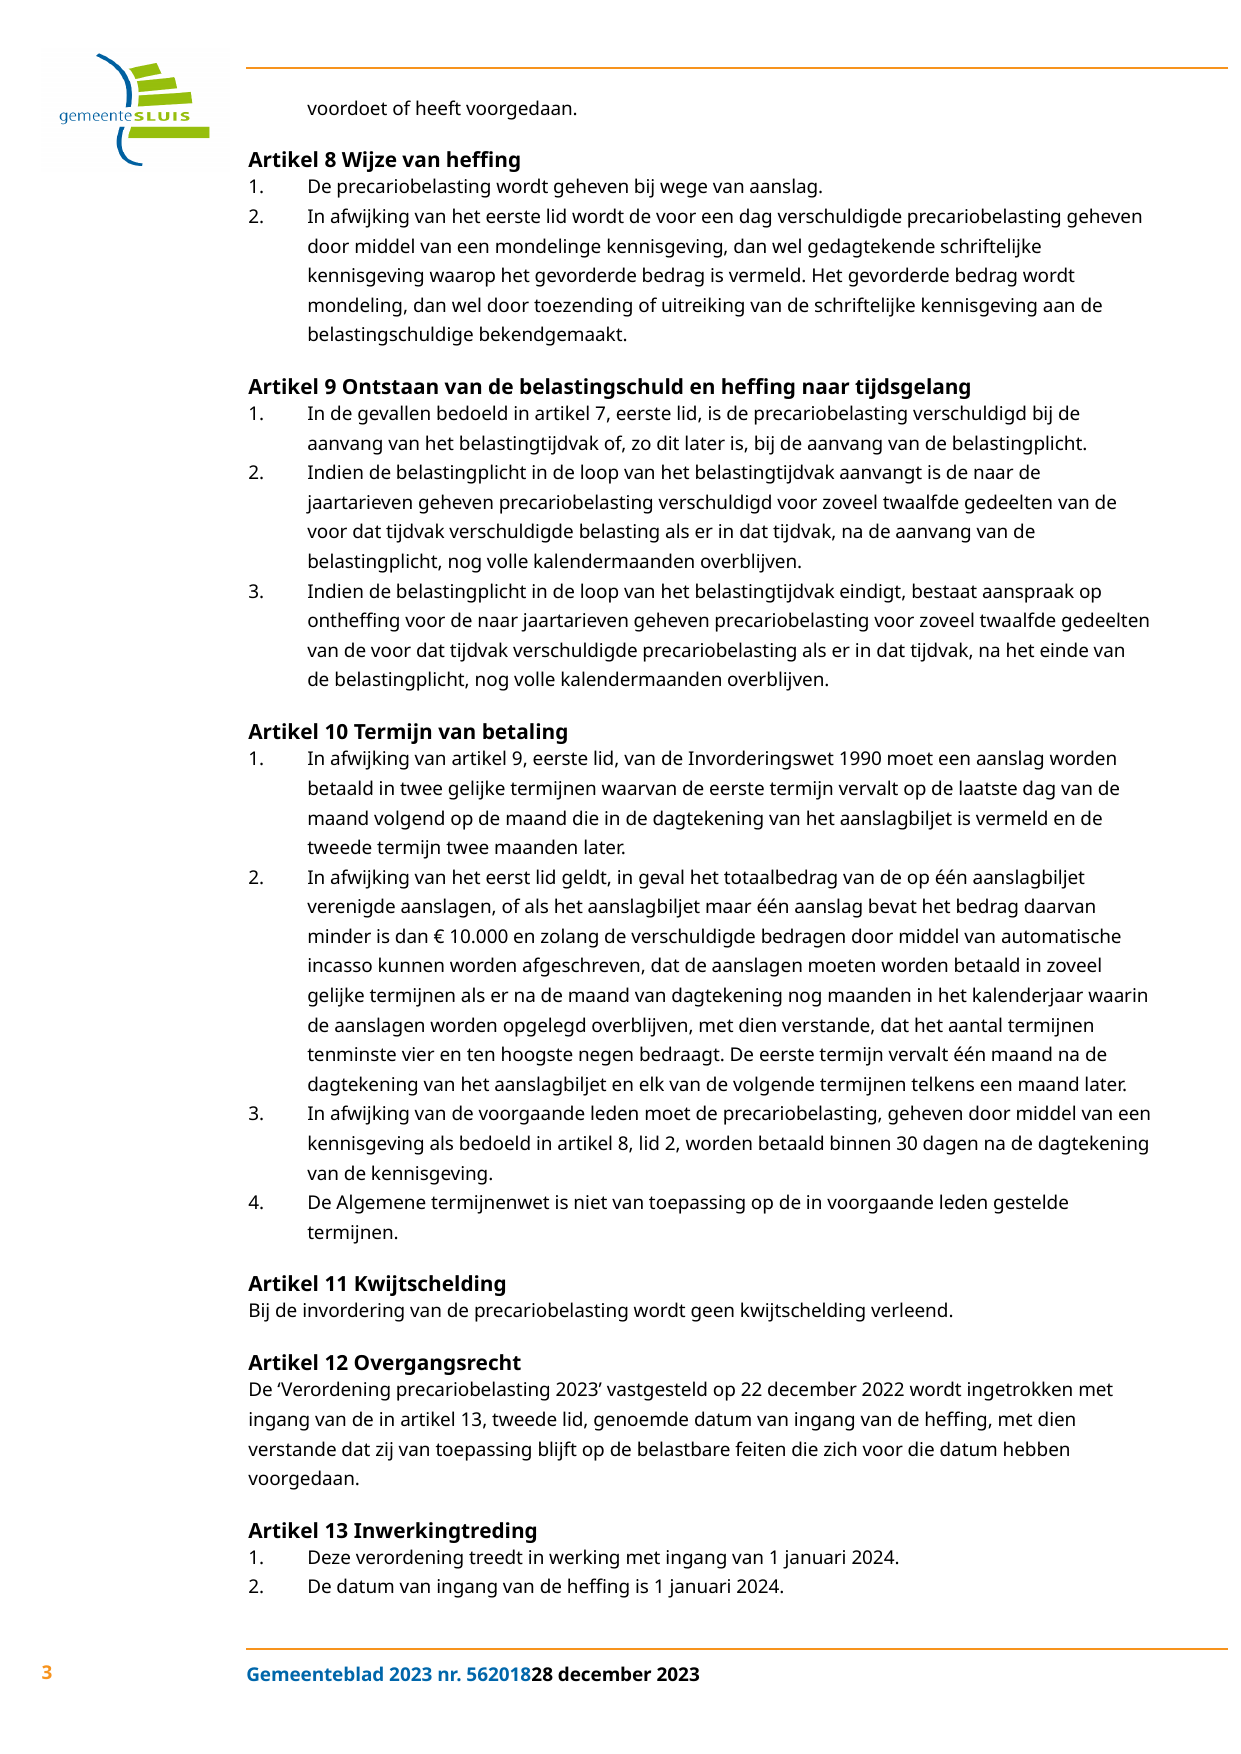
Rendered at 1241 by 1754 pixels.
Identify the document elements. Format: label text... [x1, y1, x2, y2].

list voordoet of heeft voorgedaan. [248, 95, 1152, 121]
text Artikel 10 Termijn van betaling [248, 717, 1152, 746]
list De Algemene termijnenwet is niet van toepassing op de in voorgaande leden gestelde termijnen. [248, 1189, 1152, 1244]
list In afwijking van artikel 9, eerste lid, van de Invorderingswet 1990 moet een aanslag worden betaald in twee gelijke termijnen waarvan de eerste termijn vervalt op de laatste dag van de maand volgend op de maand die in de dagtekening van het aanslagbiljet is vermeld en de tweede termijn twee maanden later. [248, 746, 1152, 860]
list In de gevallen bedoeld in artikel 7, eerste lid, is de precariobelasting verschuldigd bij de aanvang van het belastingtijdvak of, zo dit later is, bij de aanvang van de belastingplicht. [248, 400, 1152, 456]
text Artikel 8 Wijze van heffing [248, 145, 1152, 174]
list Deze verordening treedt in werking met ingang van 1 januari 2024. [248, 1544, 1152, 1570]
list De precariobelasting wordt geheven bij wege van aanslag. [248, 174, 1152, 199]
list Indien de belastingplicht in de loop van het belastingtijdvak eindigt, bestaat aanspraak op ontheffing voor de naar jaartarieven geheven precariobelasting voor zoveel twaalfde gedeelten van de voor dat tijdvak verschuldigde precariobelasting als er in dat tijdvak, na het einde van de belastingplicht, nog volle kalendermaanden overblijven. [248, 578, 1152, 692]
text Bij de invordering van de precariobelasting wordt geen kwijtschelding verleend. [248, 1298, 1152, 1323]
list In afwijking van het eerste lid wordt de voor een dag verschuldigde precariobelasting geheven door middel van een mondelinge kennisgeving, dan wel gedagtekende schriftelijke kennisgeving waarop het gevorderde bedrag is vermeld. Het gevorderde bedrag wordt mondeling, dan wel door toezending of uitreiking van de schriftelijke kennisgeving aan de belastingschuldige bekendgemaakt. [248, 203, 1152, 347]
text De ‘Verordening precariobelasting 2023’ vastgesteld op 22 december 2022 wordt ingetrokken met ingang van de in artikel 13, tweede lid, genoemde datum van ingang van de heffing, met dien verstande dat zij van toepassing blijft op de belastbare feiten die zich voor die datum hebben voorgedaan. [248, 1377, 1152, 1491]
text Artikel 11 Kwijtschelding [248, 1269, 1152, 1298]
list In afwijking van de voorgaande leden moet de precariobelasting, geheven door middel van een kennisgeving als bedoeld in artikel 8, lid 2, worden betaald binnen 30 dagen na de dagtekening van de kennisgeving. [248, 1101, 1152, 1185]
list Indien de belastingplicht in de loop van het belastingtijdvak aanvangt is de naar de jaartarieven geheven precariobelasting verschuldigd voor zoveel twaalfde gedeelten van de voor dat tijdvak verschuldigde belasting als er in dat tijdvak, na de aanvang van de belastingplicht, nog volle kalendermaanden overblijven. [248, 459, 1152, 574]
text Artikel 9 Ontstaan van de belastingschuld en heffing naar tijdsgelang [248, 372, 1152, 400]
text Artikel 12 Overgangsrecht [248, 1348, 1152, 1377]
list De datum van ingang van de heffing is 1 januari 2024. [248, 1574, 1152, 1599]
text Artikel 13 Inwerkingtreding [248, 1516, 1152, 1544]
list In afwijking van het eerst lid geldt, in geval het totaalbedrag van de op één aanslagbiljet verenigde aanslagen, of als het aanslagbiljet maar één aanslag bevat het bedrag daarvan minder is dan € 10.000 en zolang de verschuldigde bedragen door middel van automatische incasso kunnen worden afgeschreven, dat de aanslagen moeten worden betaald in zoveel gelijke termijnen als er na de maand van dagtekening nog maanden in het kalenderjaar waarin de aanslagen worden opgelegd overblijven, met dien verstande, dat het aantal termijnen tenminste vier en ten hoogste negen bedraagt. De eerste termijn vervalt één maand na de dagtekening van het aanslagbiljet en elk van de volgende termijnen telkens een maand later. [248, 864, 1152, 1097]
picture [41, 47, 231, 172]
